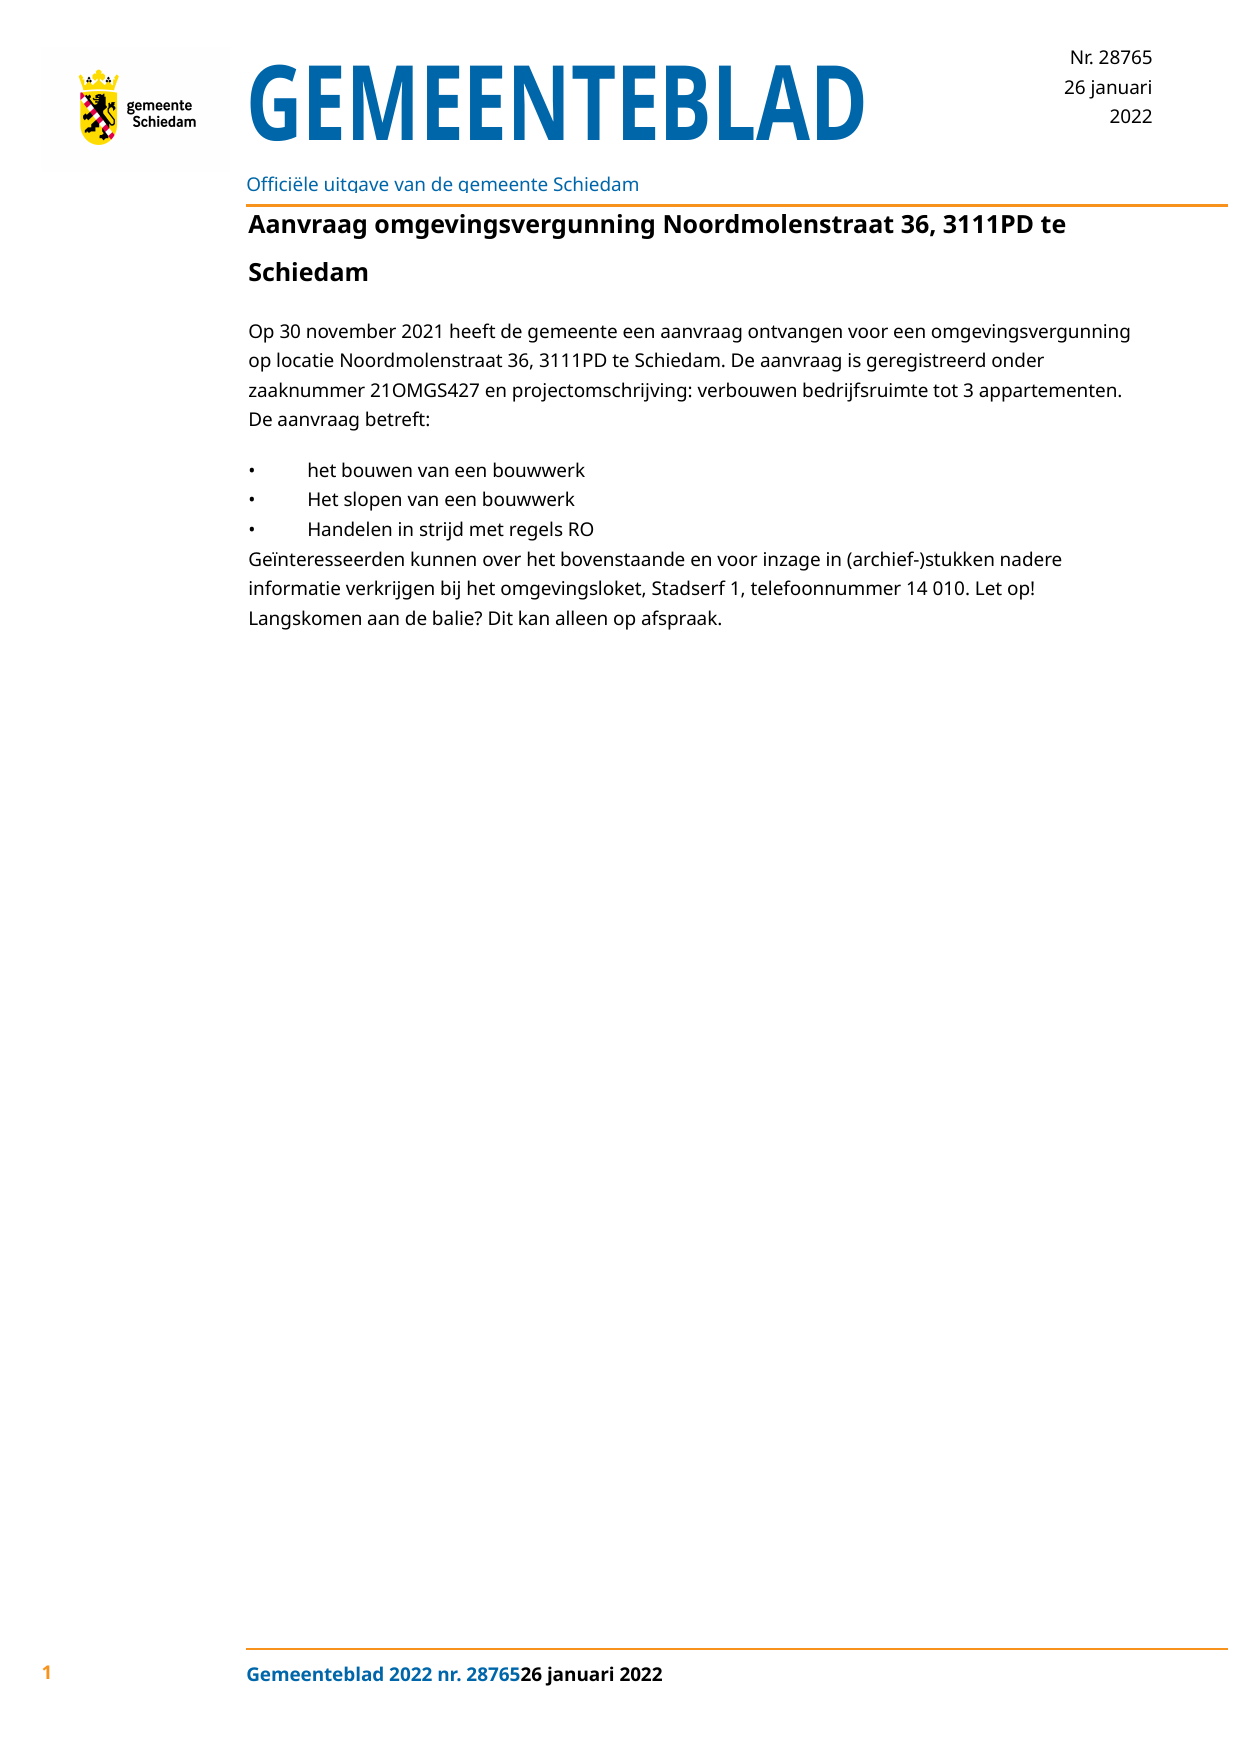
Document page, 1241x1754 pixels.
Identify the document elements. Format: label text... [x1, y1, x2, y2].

list Handelen in strijd met regels RO [248, 516, 1152, 542]
text Op 30 november 2021 heeft de gemeente een aanvraag ontvangen voor een omgevingsvergunning op locatie Noordmolenstraat 36, 3111PD te Schiedam. De aanvraag is geregistreerd onder zaaknummer 21OMGS427 en projectomschrijving: verbouwen bedrijfsruimte tot 3 appartementen. De aanvraag betreft: [248, 318, 1152, 432]
text Aanvraag omgevingsvergunning Noordmolenstraat 36, 3111PD te Schiedam [248, 207, 1152, 288]
picture [41, 47, 231, 172]
text Geïnteresseerden kunnen over het bovenstaande en voor inzage in (archief-)stukken nadere informatie verkrijgen bij het omgevingsloket, Stadserf 1, telefoonnummer 14 010. Let op! Langskomen aan de balie? Dit kan alleen op afspraak. [248, 546, 1152, 631]
list het bouwen van een bouwwerk [248, 457, 1152, 483]
list Het slopen van een bouwwerk [248, 487, 1152, 512]
